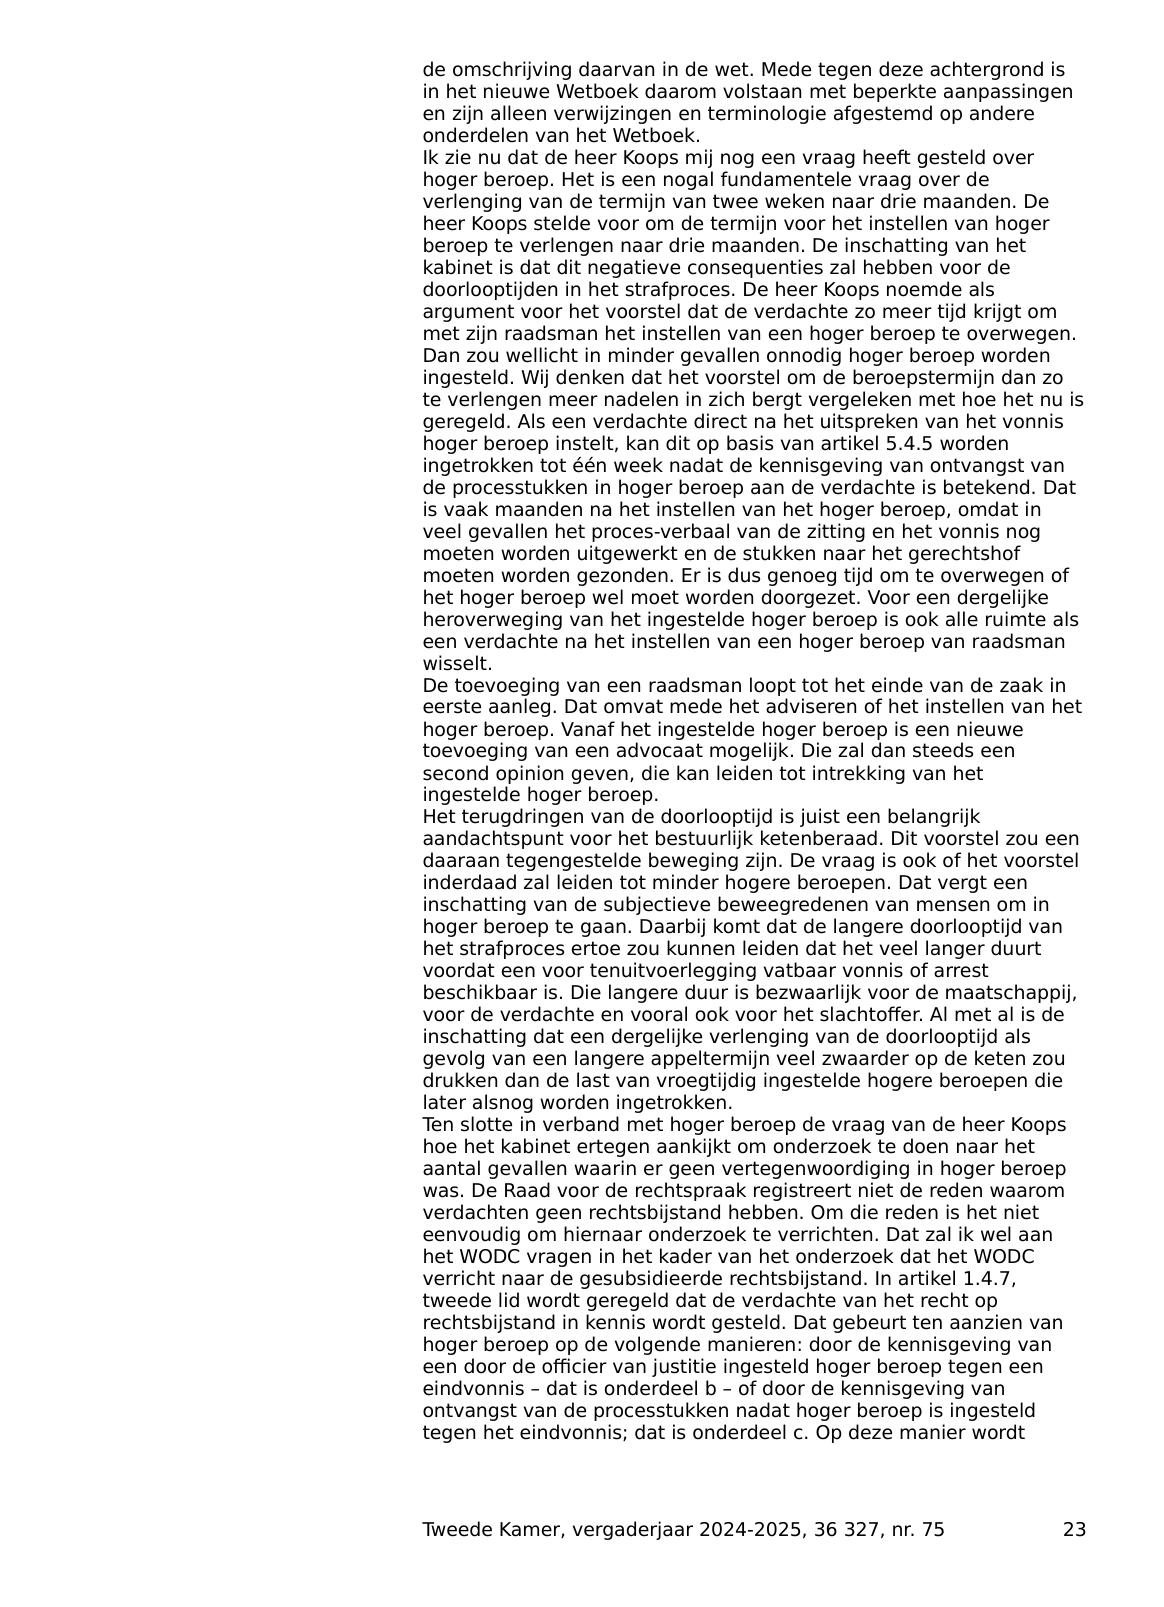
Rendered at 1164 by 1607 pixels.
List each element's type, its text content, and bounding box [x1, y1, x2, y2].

text De toevoeging van een raadsman loopt tot het einde van de zaak in eerste aanleg. Dat omvat mede het adviseren of het instellen van het hoger beroep. Vanaf het ingestelde hoger beroep is een nieuwe toevoeging van een advocaat mogelijk. Die zal dan steeds een second opinion geven, die kan leiden tot intrekking van het ingestelde hoger beroep. [422, 674, 1087, 806]
text de omschrijving daarvan in de wet. Mede tegen deze achtergrond is in het nieuwe Wetboek daarom volstaan met beperkte aanpassingen en zijn alleen verwijzingen en terminologie afgestemd op andere onderdelen van het Wetboek. [422, 59, 1087, 147]
text Ik zie nu dat de heer Koops mij nog een vraag heeft gesteld over hoger beroep. Het is een nogal fundamentele vraag over de verlenging van de termijn van twee weken naar drie maanden. De heer Koops stelde voor om de termijn voor het instellen van hoger beroep te verlengen naar drie maanden. De inschatting van het kabinet is dat dit negatieve consequenties zal hebben voor de doorlooptijden in het strafproces. De heer Koops noemde als argument voor het voorstel dat de verdachte zo meer tijd krijgt om met zijn raadsman het instellen van een hoger beroep te overwegen. Dan zou wellicht in minder gevallen onnodig hoger beroep worden ingesteld. Wij denken dat het voorstel om de beroepstermijn dan zo te verlengen meer nadelen in zich bergt vergeleken met hoe het nu is geregeld. Als een verdachte direct na het uitspreken van het vonnis hoger beroep instelt, kan dit op basis van artikel 5.4.5 worden ingetrokken tot één week nadat de kennisgeving van ontvangst van de processtukken in hoger beroep aan de verdachte is betekend. Dat is vaak maanden na het instellen van het hoger beroep, omdat in veel gevallen het proces-verbaal van de zitting en het vonnis nog moeten worden uitgewerkt en de stukken naar het gerechtshof moeten worden gezonden. Er is dus genoeg tijd om te overwegen of het hoger beroep wel moet worden doorgezet. Voor een dergelijke heroverweging van het ingestelde hoger beroep is ook alle ruimte als een verdachte na het instellen van een hoger beroep van raadsman wisselt. [422, 147, 1087, 674]
text Het terugdringen van de doorlooptijd is juist een belangrijk aandachtspunt voor het bestuurlijk ketenberaad. Dit voorstel zou een daaraan tegengestelde beweging zijn. De vraag is ook of het voorstel inderdaad zal leiden tot minder hogere beroepen. Dat vergt een inschatting van de subjectieve beweegredenen van mensen om in hoger beroep te gaan. Daarbij komt dat de langere doorlooptijd van het strafproces ertoe zou kunnen leiden dat het veel langer duurt voordat een voor tenuitvoerlegging vatbaar vonnis of arrest beschikbaar is. Die langere duur is bezwaarlijk voor de maatschappij, voor de verdachte en vooral ook voor het slachtoffer. Al met al is de inschatting dat een dergelijke verlenging van de doorlooptijd als gevolg van een langere appeltermijn veel zwaarder op de keten zou drukken dan de last van vroegtijdig ingestelde hogere beroepen die later alsnog worden ingetrokken. [422, 806, 1087, 1114]
text Ten slotte in verband met hoger beroep de vraag van de heer Koops hoe het kabinet ertegen aankijkt om onderzoek te doen naar het aantal gevallen waarin er geen vertegenwoordiging in hoger beroep was. De Raad voor de rechtspraak registreert niet de reden waarom verdachten geen rechtsbijstand hebben. Om die reden is het niet eenvoudig om hiernaar onderzoek te verrichten. Dat zal ik wel aan het WODC vragen in het kader van het onderzoek dat het WODC verricht naar de gesubsidieerde rechtsbijstand. In artikel 1.4.7, tweede lid wordt geregeld dat de verdachte van het recht op rechtsbijstand in kennis wordt gesteld. Dat gebeurt ten aanzien van hoger beroep op de volgende manieren: door de kennisgeving van een door de officier van justitie ingesteld hoger beroep tegen een eindvonnis – dat is onderdeel b – of door de kennisgeving van ontvangst van de processtukken nadat hoger beroep is ingesteld tegen het eindvonnis; dat is onderdeel c. Op deze manier wordt [422, 1114, 1087, 1444]
